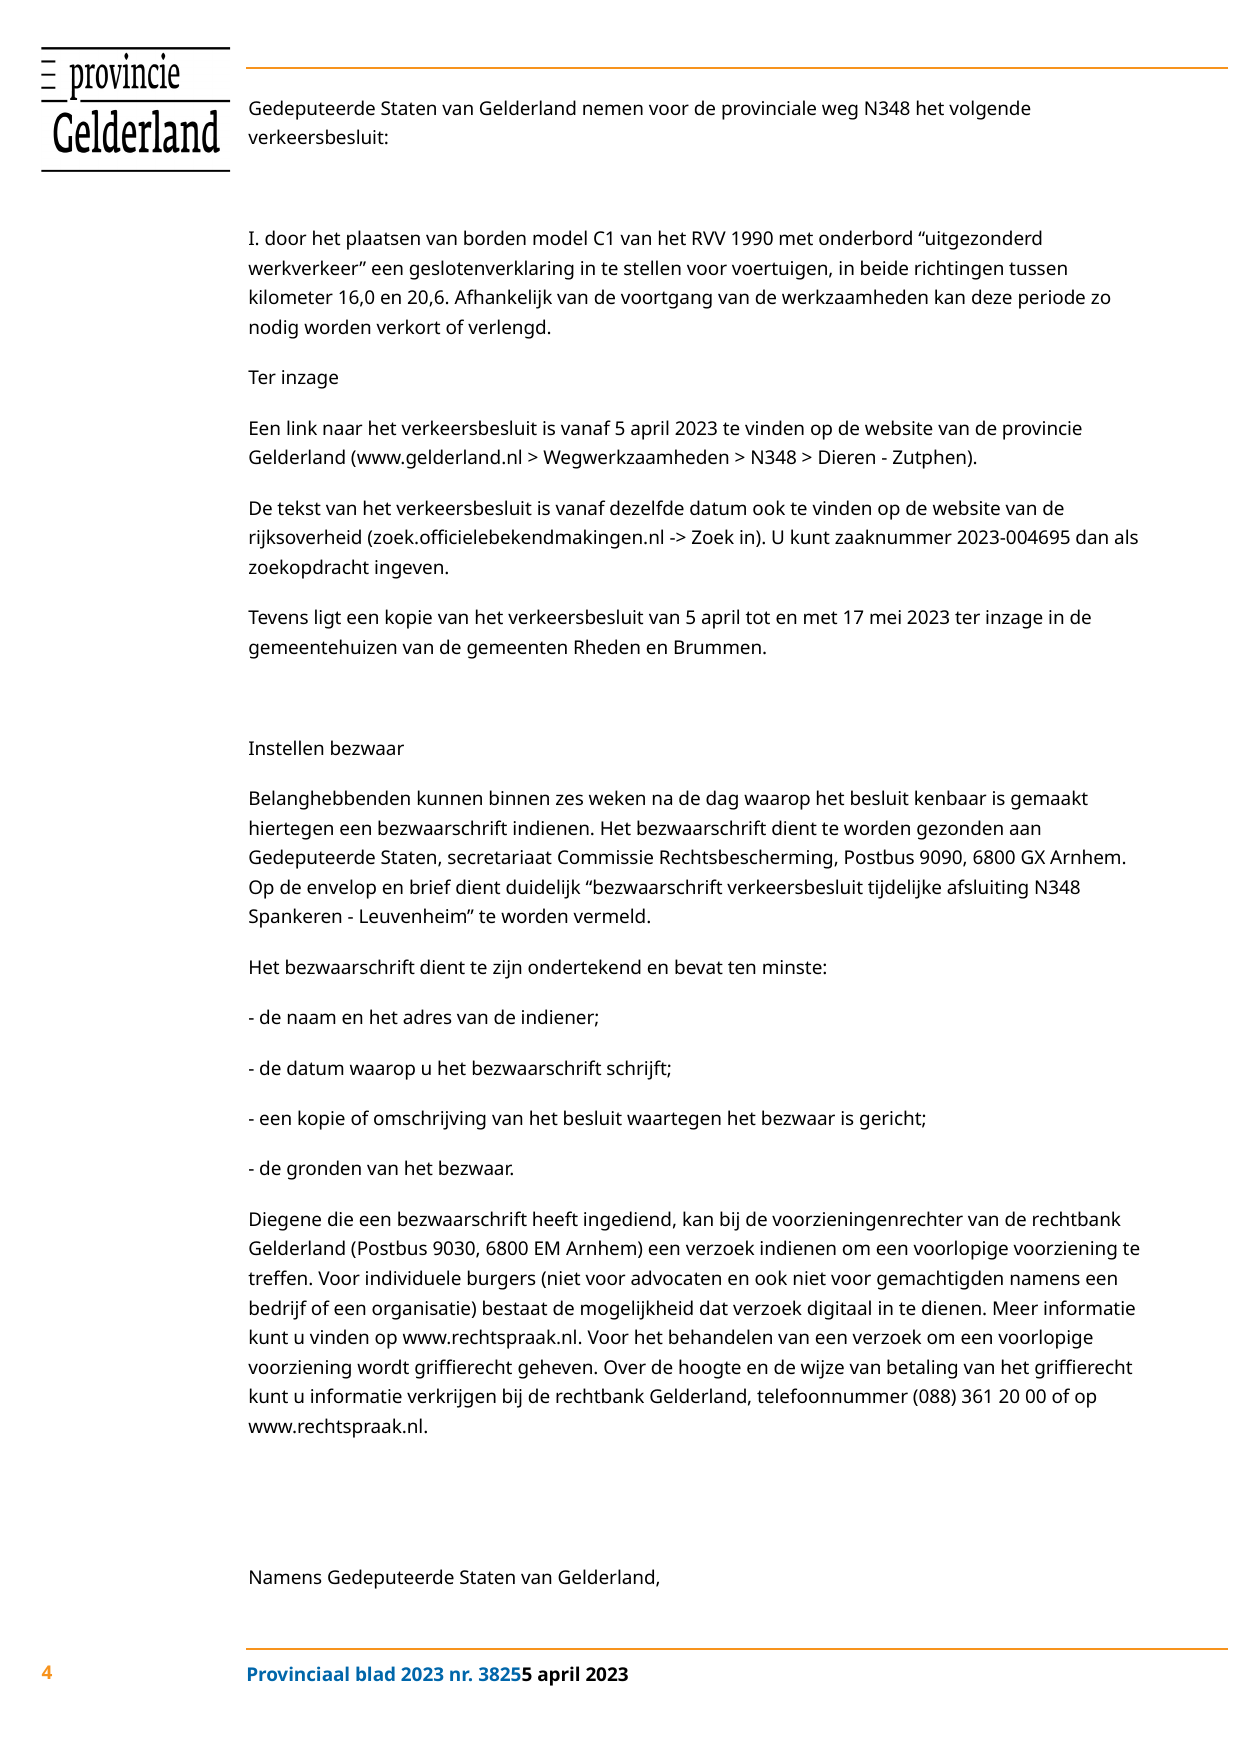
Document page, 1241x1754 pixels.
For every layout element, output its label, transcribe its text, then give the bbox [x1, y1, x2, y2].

text De tekst van het verkeersbesluit is vanaf dezelfde datum ook te vinden op de website van de rijksoverheid (zoek.officielebekendmakingen.nl -> Zoek in). U kunt zaaknummer 2023-004695 dan als zoekopdracht ingeven. [248, 495, 1152, 580]
text Het bezwaarschrift dient te zijn ondertekend en bevat ten minste: [248, 954, 1152, 980]
text Ter inzage [248, 364, 1152, 390]
text - een kopie of omschrijving van het besluit waartegen het bezwaar is gericht; [248, 1105, 1152, 1131]
text Namens Gedeputeerde Staten van Gelderland, [248, 1564, 1152, 1590]
text Een link naar het verkeersbesluit is vanaf 5 april 2023 te vinden op de website van de provincie Gelderland (www.gelderland.nl > Wegwerkzaamheden > N348 > Dieren - Zutphen). [248, 415, 1152, 470]
text Instellen bezwaar [248, 735, 1152, 761]
text - de gronden van het bezwaar. [248, 1156, 1152, 1181]
text I. door het plaatsen van borden model C1 van het RVV 1990 met onderbord “uitgezonderd werkverkeer” een geslotenverklaring in te stellen voor voertuigen, in beide richtingen tussen kilometer 16,0 en 20,6. Afhankelijk van de voortgang van de werkzaamheden kan deze periode zo nodig worden verkort of verlengd. [248, 225, 1152, 340]
text Diegene die een bezwaarschrift heeft ingediend, kan bij de voorzieningenrechter van de rechtbank Gelderland (Postbus 9030, 6800 EM Arnhem) een verzoek indienen om een voorlopige voorziening te treffen. Voor individuele burgers (niet voor advocaten en ook niet voor gemachtigden namens een bedrijf of een organisatie) bestaat de mogelijkheid dat verzoek digitaal in te dienen. Meer informatie kunt u vinden op www.rechtspraak.nl. Voor het behandelen van een verzoek om een voorlopige voorziening wordt griffierecht geheven. Over de hoogte en de wijze van betaling van het griffierecht kunt u informatie verkrijgen bij de rechtbank Gelderland, telefoonnummer (088) 361 20 00 of op www.rechtspraak.nl. [248, 1206, 1152, 1439]
text - de datum waarop u het bezwaarschrift schrijft; [248, 1055, 1152, 1081]
text - de naam en het adres van de indiener; [248, 1004, 1152, 1030]
text Gedeputeerde Staten van Gelderland nemen voor de provinciale weg N348 het volgende verkeersbesluit: [248, 95, 1152, 150]
text Tevens ligt een kopie van het verkeersbesluit van 5 april tot en met 17 mei 2023 ter inzage in de gemeentehuizen van de gemeenten Rheden en Brummen. [248, 604, 1152, 660]
text Belanghebbenden kunnen binnen zes weken na de dag waarop het besluit kenbaar is gemaakt hiertegen een bezwaarschrift indienen. Het bezwaarschrift dient te worden gezonden aan Gedeputeerde Staten, secretariaat Commissie Rechtsbescherming, Postbus 9090, 6800 GX Arnhem. Op de envelop en brief dient duidelijk “bezwaarschrift verkeersbesluit tijdelijke afsluiting N348 Spankeren - Leuvenheim” te worden vermeld. [248, 785, 1152, 929]
picture [41, 47, 231, 172]
